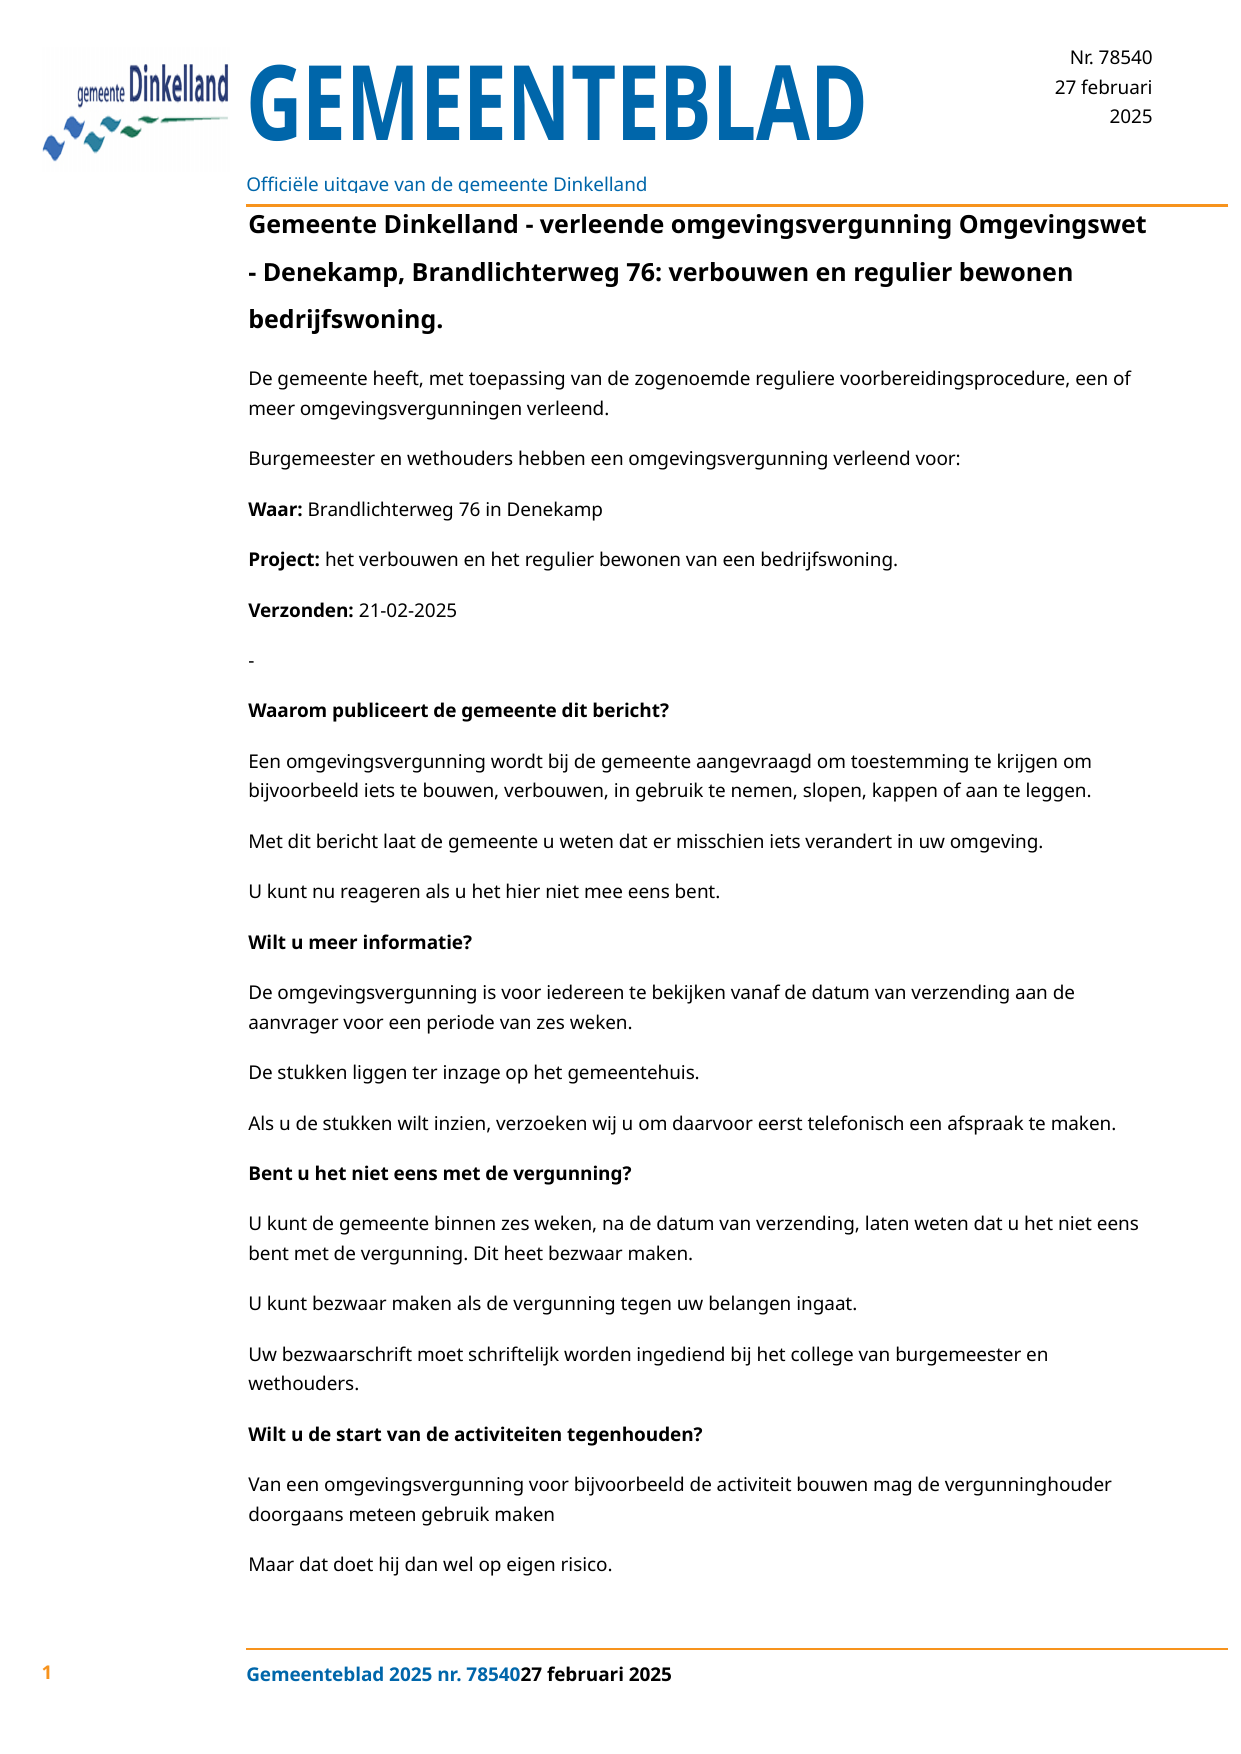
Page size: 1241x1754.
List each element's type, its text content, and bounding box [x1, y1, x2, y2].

text - [248, 647, 1152, 673]
text Gemeente Dinkelland - verleende omgevingsvergunning Omgevingswet - Denekamp, Brandlichterweg 76: verbouwen en regulier bewonen bedrijfswoning. [248, 207, 1152, 336]
text Burgemeester en wethouders hebben een omgevingsvergunning verleend voor: [248, 446, 1152, 471]
text Bent u het niet eens met de vergunning? [248, 1160, 1152, 1186]
text Wilt u meer informatie? [248, 929, 1152, 954]
text Waarom publiceert de gemeente dit bericht? [248, 698, 1152, 723]
text U kunt nu reageren als u het hier niet mee eens bent. [248, 878, 1152, 904]
text De stukken liggen ter inzage op het gemeentehuis. [248, 1059, 1152, 1085]
text U kunt de gemeente binnen zes weken, na de datum van verzending, laten weten dat u het niet eens bent met de vergunning. Dit heet bezwaar maken. [248, 1211, 1152, 1266]
text Als u de stukken wilt inzien, verzoeken wij u om daarvoor eerst telefonisch een afspraak te maken. [248, 1110, 1152, 1135]
text Verzonden: 21-02-2025 [248, 597, 1152, 622]
text Project: het verbouwen en het regulier bewonen van een bedrijfswoning. [248, 546, 1152, 572]
text Uw bezwaarschrift moet schriftelijk worden ingediend bij het college van burgemeester en wethouders. [248, 1341, 1152, 1396]
text De gemeente heeft, met toepassing van de zogenoemde reguliere voorbereidingsprocedure, een of meer omgevingsvergunningen verleend. [248, 366, 1152, 421]
text Waar: Brandlichterweg 76 in Denekamp [248, 496, 1152, 522]
text Van een omgevingsvergunning voor bijvoorbeeld de activiteit bouwen mag de vergunninghouder doorgaans meteen gebruik maken [248, 1471, 1152, 1527]
text Met dit bericht laat de gemeente u weten dat er misschien iets verandert in uw omgeving. [248, 828, 1152, 854]
picture [41, 47, 231, 172]
text Wilt u de start van de activiteiten tegenhouden? [248, 1421, 1152, 1447]
text De omgevingsvergunning is voor iedereen te bekijken vanaf de datum van verzending aan de aanvrager voor een periode van zes weken. [248, 979, 1152, 1034]
text Maar dat doet hij dan wel op eigen risico. [248, 1551, 1152, 1577]
text Een omgevingsvergunning wordt bij de gemeente aangevraagd om toestemming te krijgen om bijvoorbeeld iets te bouwen, verbouwen, in gebruik te nemen, slopen, kappen of aan te leggen. [248, 748, 1152, 803]
text U kunt bezwaar maken als de vergunning tegen uw belangen ingaat. [248, 1291, 1152, 1316]
